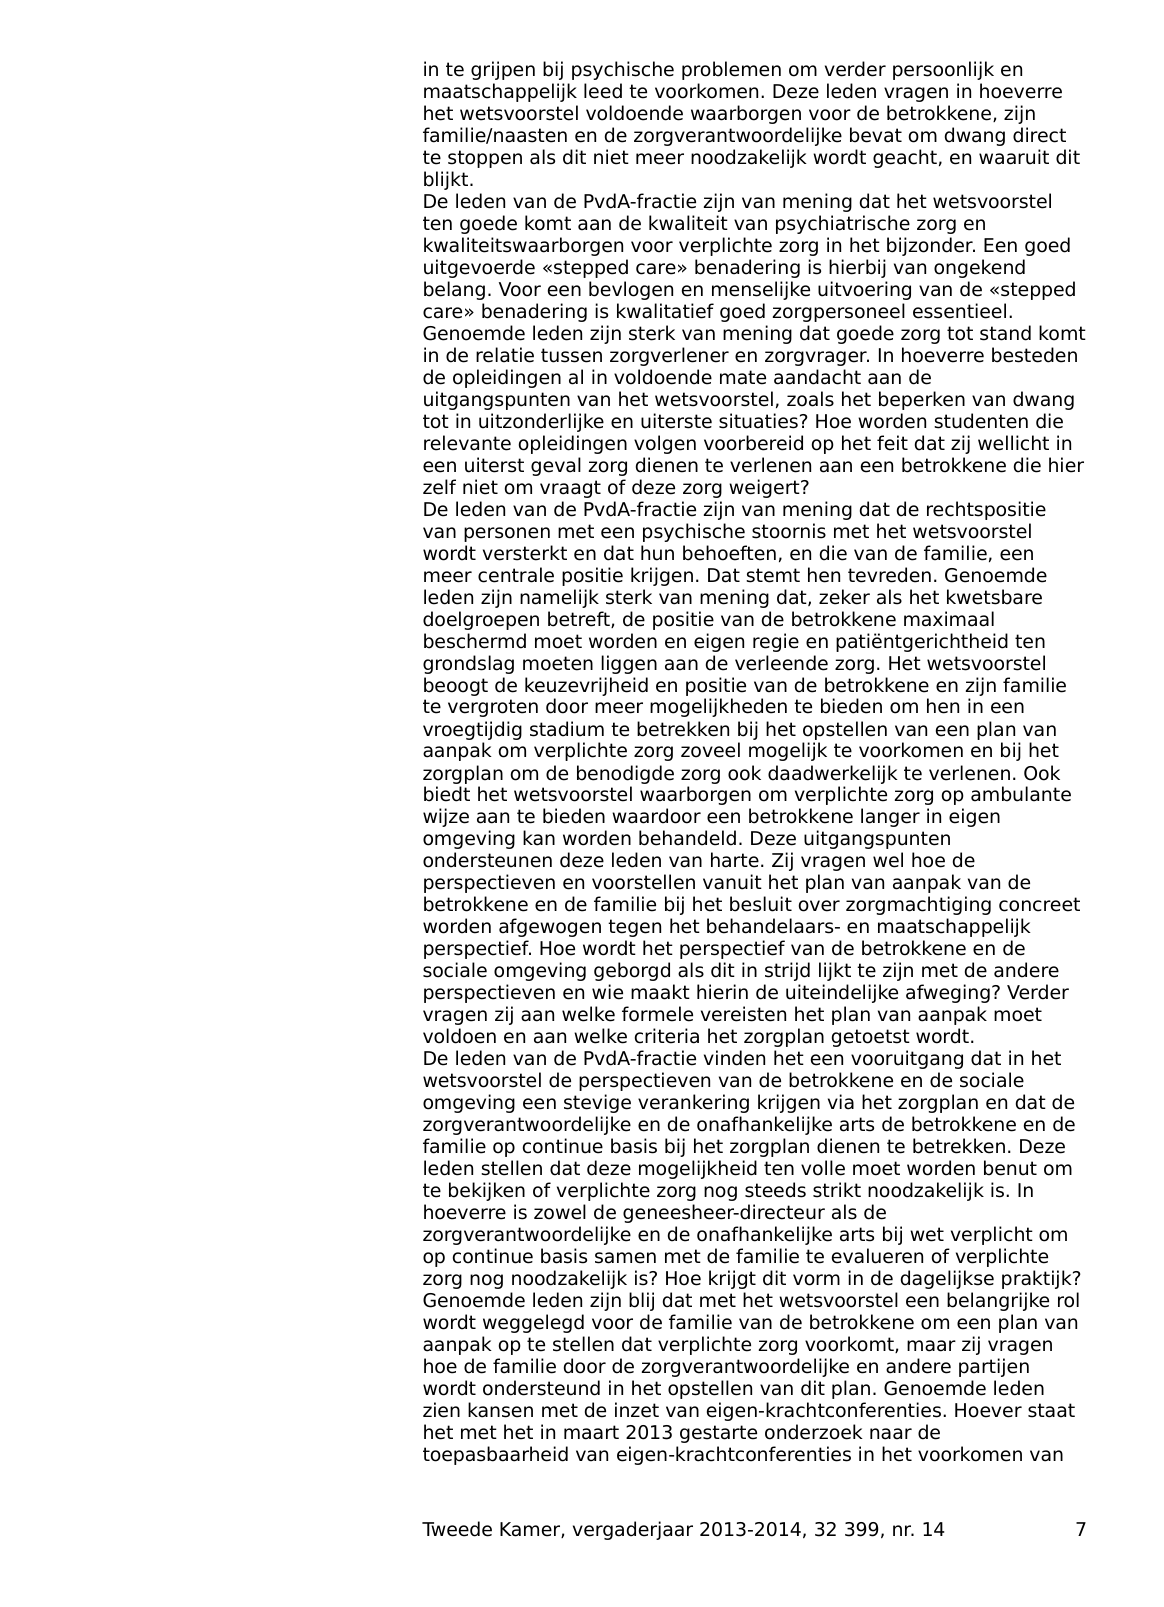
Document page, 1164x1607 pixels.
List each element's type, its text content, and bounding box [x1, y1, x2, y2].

text De leden van de PvdA-fractie vinden het een vooruitgang dat in het wetsvoorstel de perspectieven van de betrokkene en de sociale omgeving een stevige verankering krijgen via het zorgplan en dat de zorgverantwoordelijke en de onafhankelijke arts de betrokkene en de familie op continue basis bij het zorgplan dienen te betrekken. Deze leden stellen dat deze mogelijkheid ten volle moet worden benut om te bekijken of verplichte zorg nog steeds strikt noodzakelijk is. In hoeverre is zowel de geneesheer-directeur als de zorgverantwoordelijke en de onafhankelijke arts bij wet verplicht om op continue basis samen met de familie te evalueren of verplichte zorg nog noodzakelijk is? Hoe krijgt dit vorm in de dagelijkse praktijk? Genoemde leden zijn blij dat met het wetsvoorstel een belangrijke rol wordt weggelegd voor de familie van de betrokkene om een plan van aanpak op te stellen dat verplichte zorg voorkomt, maar zij vragen hoe de familie door de zorgverantwoordelijke en andere partijen wordt ondersteund in het opstellen van dit plan. Genoemde leden zien kansen met de inzet van eigen-krachtconferenties. Hoever staat het met het in maart 2013 gestarte onderzoek naar de toepasbaarheid van eigen-krachtconferenties in het voorkomen van [422, 1048, 1087, 1466]
text De leden van de PvdA-fractie zijn van mening dat het wetsvoorstel ten goede komt aan de kwaliteit van psychiatrische zorg en kwaliteitswaarborgen voor verplichte zorg in het bijzonder. Een goed uitgevoerde «stepped care» benadering is hierbij van ongekend belang. Voor een bevlogen en menselijke uitvoering van de «stepped care» benadering is kwalitatief goed zorgpersoneel essentieel. Genoemde leden zijn sterk van mening dat goede zorg tot stand komt in de relatie tussen zorgverlener en zorgvrager. In hoeverre besteden de opleidingen al in voldoende mate aandacht aan de uitgangspunten van het wetsvoorstel, zoals het beperken van dwang tot in uitzonderlijke en uiterste situaties? Hoe worden studenten die relevante opleidingen volgen voorbereid op het feit dat zij wellicht in een uiterst geval zorg dienen te verlenen aan een betrokkene die hier zelf niet om vraagt of deze zorg weigert? [422, 191, 1087, 499]
text in te grijpen bij psychische problemen om verder persoonlijk en maatschappelijk leed te voorkomen. Deze leden vragen in hoeverre het wetsvoorstel voldoende waarborgen voor de betrokkene, zijn familie/naasten en de zorgverantwoordelijke bevat om dwang direct te stoppen als dit niet meer noodzakelijk wordt geacht, en waaruit dit blijkt. [422, 59, 1087, 191]
text De leden van de PvdA-fractie zijn van mening dat de rechtspositie van personen met een psychische stoornis met het wetsvoorstel wordt versterkt en dat hun behoeften, en die van de familie, een meer centrale positie krijgen. Dat stemt hen tevreden. Genoemde leden zijn namelijk sterk van mening dat, zeker als het kwetsbare doelgroepen betreft, de positie van de betrokkene maximaal beschermd moet worden en eigen regie en patiëntgerichtheid ten grondslag moeten liggen aan de verleende zorg. Het wetsvoorstel beoogt de keuzevrijheid en positie van de betrokkene en zijn familie te vergroten door meer mogelijkheden te bieden om hen in een vroegtijdig stadium te betrekken bij het opstellen van een plan van aanpak om verplichte zorg zoveel mogelijk te voorkomen en bij het zorgplan om de benodigde zorg ook daadwerkelijk te verlenen. Ook biedt het wetsvoorstel waarborgen om verplichte zorg op ambulante wijze aan te bieden waardoor een betrokkene langer in eigen omgeving kan worden behandeld. Deze uitgangspunten ondersteunen deze leden van harte. Zij vragen wel hoe de perspectieven en voorstellen vanuit het plan van aanpak van de betrokkene en de familie bij het besluit over zorgmachtiging concreet worden afgewogen tegen het behandelaars- en maatschappelijk perspectief. Hoe wordt het perspectief van de betrokkene en de sociale omgeving geborgd als dit in strijd lijkt te zijn met de andere perspectieven en wie maakt hierin de uiteindelijke afweging? Verder vragen zij aan welke formele vereisten het plan van aanpak moet voldoen en aan welke criteria het zorgplan getoetst wordt. [422, 499, 1087, 1048]
